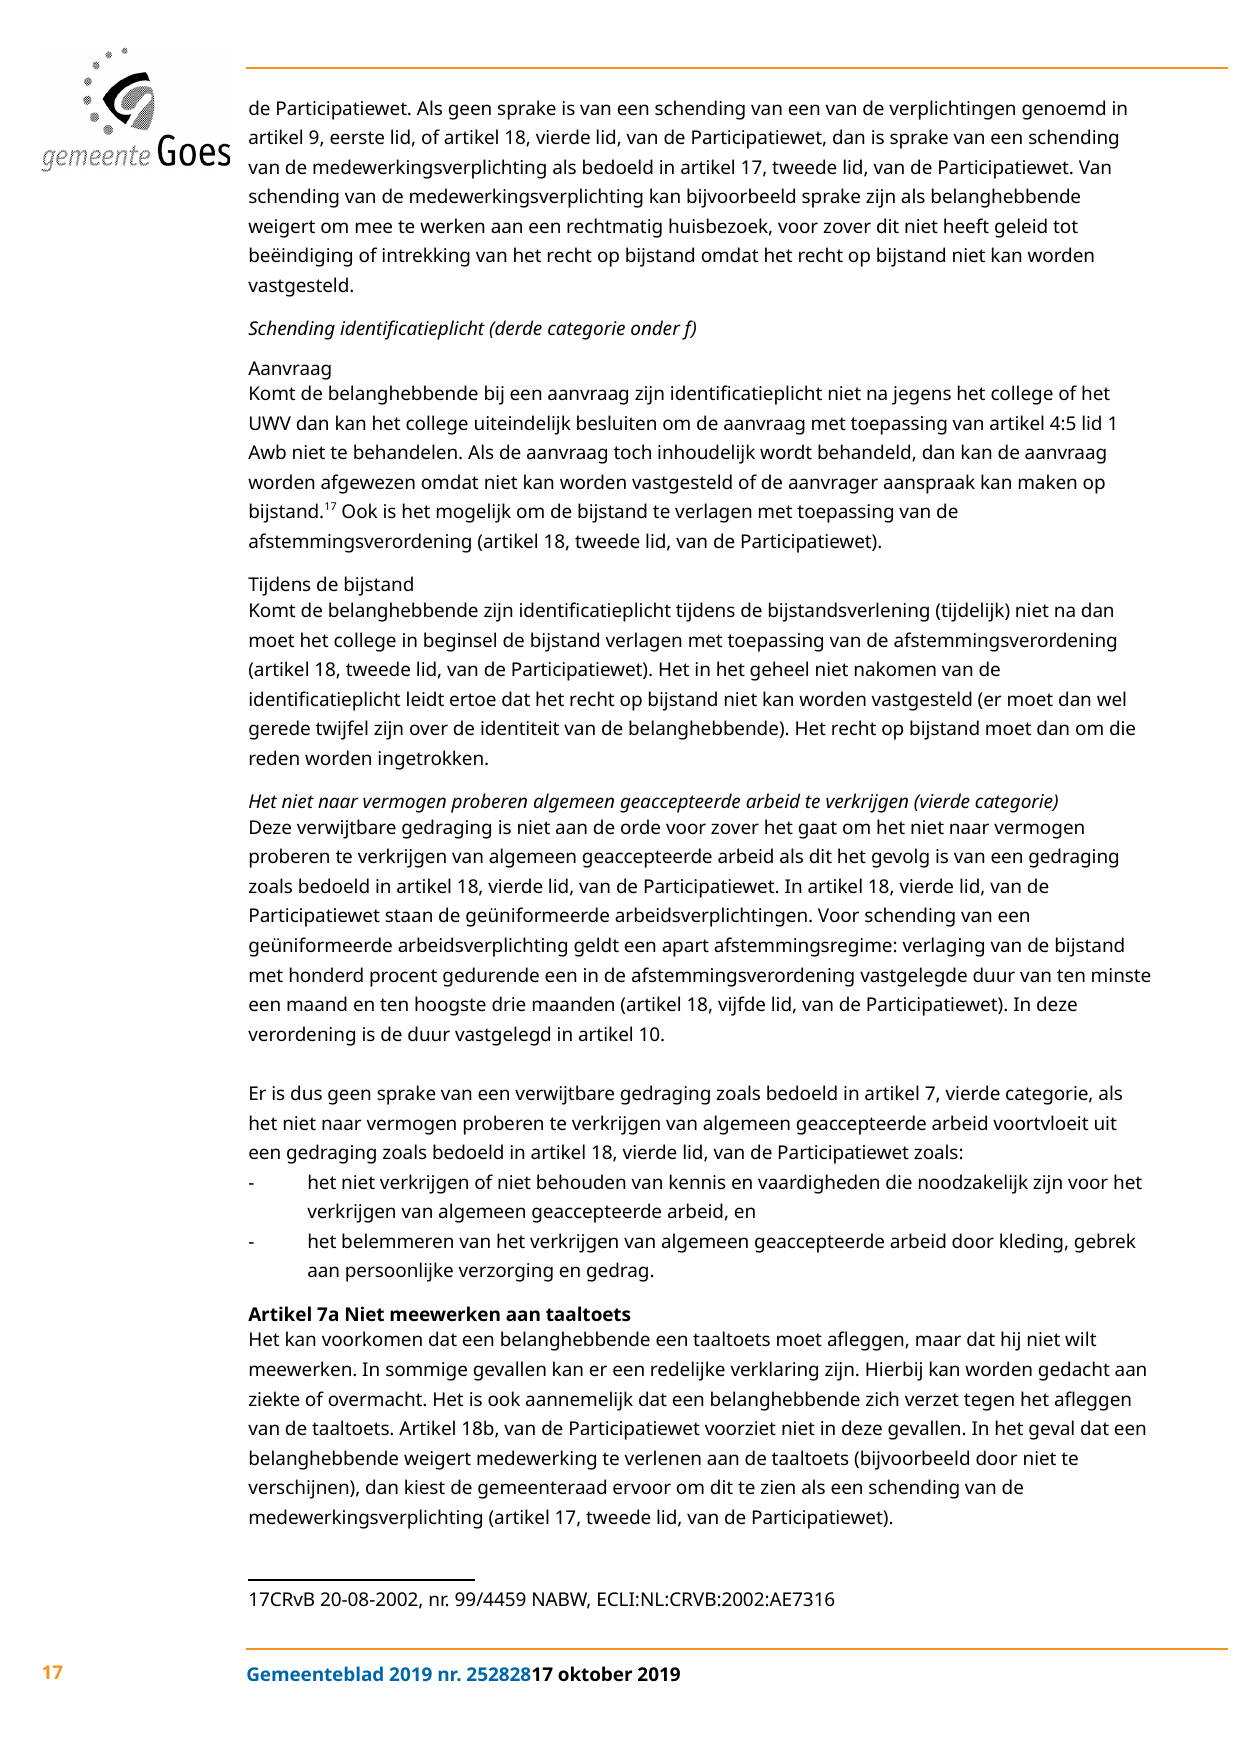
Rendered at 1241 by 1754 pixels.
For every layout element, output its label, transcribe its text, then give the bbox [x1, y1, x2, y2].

list het belemmeren van het verkrijgen van algemeen geaccepteerde arbeid door kleding, gebrek aan persoonlijke verzorging en gedrag. [248, 1228, 1152, 1283]
picture [41, 47, 231, 172]
text Komt de belanghebbende zijn identificatieplicht tijdens de bijstandsverlening (tijdelijk) niet na dan moet het college in beginsel de bijstand verlagen met toepassing van de afstemmingsverordening (artikel 18, tweede lid, van de Participatiewet). Het in het geheel niet nakomen van de identificatieplicht leidt ertoe dat het recht op bijstand niet kan worden vastgesteld (er moet dan wel gerede twijfel zijn over de identiteit van de belanghebbende). Het recht op bijstand moet dan om die reden worden ingetrokken. [248, 597, 1152, 771]
text Aanvraag [248, 355, 1152, 380]
text Er is dus geen sprake van een verwijtbare gedraging zoals bedoeld in artikel 7, vierde categorie, als het niet naar vermogen proberen te verkrijgen van algemeen geaccepteerde arbeid voortvloeit uit een gedraging zoals bedoeld in artikel 18, vierde lid, van de Participatiewet zoals: [248, 1080, 1152, 1165]
text Het kan voorkomen dat een belanghebbende een taaltoets moet afleggen, maar dat hij niet wilt meewerken. In sommige gevallen kan er een redelijke verklaring zijn. Hierbij kan worden gedacht aan ziekte of overmacht. Het is ook aannemelijk dat een belanghebbende zich verzet tegen het afleggen van de taaltoets. Artikel 18b, van de Participatiewet voorziet niet in deze gevallen. In het geval dat een belanghebbende weigert medewerking te verlenen aan de taaltoets (bijvoorbeeld door niet te verschijnen), dan kiest de gemeenteraad ervoor om dit te zien als een schending van de medewerkingsverplichting (artikel 17, tweede lid, van de Participatiewet). [248, 1327, 1152, 1530]
text Het niet naar vermogen proberen algemeen geaccepteerde arbeid te verkrijgen (vierde categorie) [248, 788, 1152, 814]
list het niet verkrijgen of niet behouden van kennis en vaardigheden die noodzakelijk zijn voor het verkrijgen van algemeen geaccepteerde arbeid, en [248, 1169, 1152, 1224]
text de Participatiewet. Als geen sprake is van een schending van een van de verplichtingen genoemd in artikel 9, eerste lid, of artikel 18, vierde lid, van de Participatiewet, dan is sprake van een schending van de medewerkingsverplichting als bedoeld in artikel 17, tweede lid, van de Participatiewet. Van schending van de medewerkingsverplichting kan bijvoorbeeld sprake zijn als belanghebbende weigert om mee te werken aan een rechtmatig huisbezoek, voor zover dit niet heeft geleid tot beëindiging of intrekking van het recht op bijstand omdat het recht op bijstand niet kan worden vastgesteld. [248, 95, 1152, 298]
text CRvB 20-08-2002, nr. 99/4459 NABW, ECLI:NL:CRVB:2002:AE7316 [248, 1586, 1152, 1612]
text Tijdens de bijstand [248, 571, 1152, 597]
text Komt de belanghebbende bij een aanvraag zijn identificatieplicht niet na jegens het college of het UWV dan kan het college uiteindelijk besluiten om de aanvraag met toepassing van artikel 4:5 lid 1 Awb niet te behandelen. Als de aanvraag toch inhoudelijk wordt behandeld, dan kan de aanvraag worden afgewezen omdat niet kan worden vastgesteld of de aanvrager aanspraak kan maken op bijstand. Ook is het mogelijk om de bijstand te verlagen met toepassing van de afstemmingsverordening (artikel 18, tweede lid, van de Participatiewet). [248, 380, 1152, 554]
text Deze verwijtbare gedraging is niet aan de orde voor zover het gaat om het niet naar vermogen proberen te verkrijgen van algemeen geaccepteerde arbeid als dit het gevolg is van een gedraging zoals bedoeld in artikel 18, vierde lid, van de Participatiewet. In artikel 18, vierde lid, van de Participatiewet staan de geüniformeerde arbeidsverplichtingen. Voor schending van een geüniformeerde arbeidsverplichting geldt een apart afstemmingsregime: verlaging van de bijstand met honderd procent gedurende een in de afstemmingsverordening vastgelegde duur van ten minste een maand en ten hoogste drie maanden (artikel 18, vijfde lid, van de Participatiewet). In deze verordening is de duur vastgelegd in artikel 10. [248, 814, 1152, 1047]
text Artikel 7a Niet meewerken aan taaltoets [248, 1301, 1152, 1327]
text Schending identificatieplicht (derde categorie onder f) [248, 315, 1152, 341]
